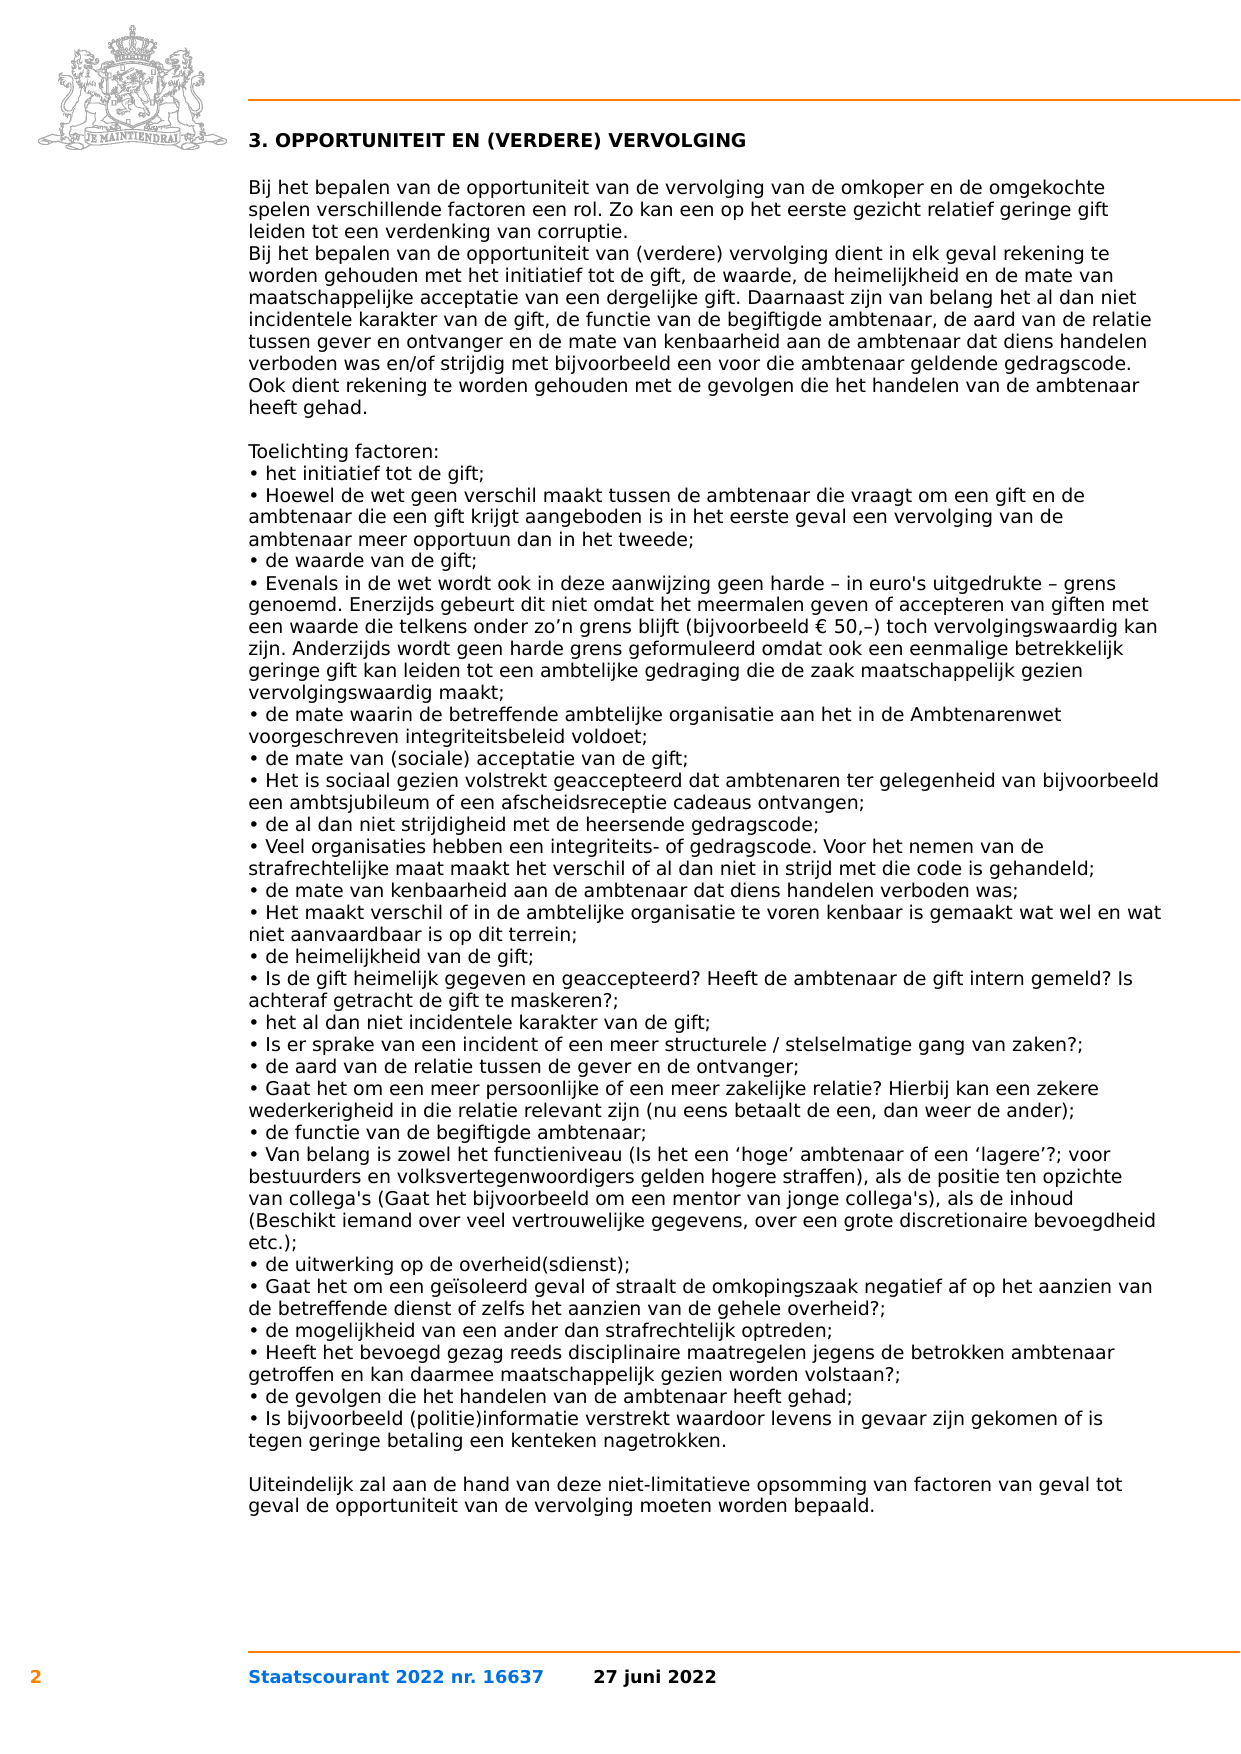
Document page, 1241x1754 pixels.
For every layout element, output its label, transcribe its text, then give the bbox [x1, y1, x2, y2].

text • de waarde van de gift; [248, 550, 1163, 572]
text • Is bijvoorbeeld (politie)informatie verstrekt waardoor levens in gevaar zijn gekomen of is tegen geringe betaling een kenteken nagetrokken. [248, 1408, 1163, 1452]
text • de mate van (sociale) acceptatie van de gift; [248, 748, 1163, 770]
text • de al dan niet strijdigheid met de heersende gedragscode; [248, 814, 1163, 836]
text • Is er sprake van een incident of een meer structurele / stelselmatige gang van zaken?; [248, 1034, 1163, 1056]
text • de uitwerking op de overheid(sdienst); [248, 1254, 1163, 1276]
text • Gaat het om een geïsoleerd geval of straalt de omkopingszaak negatief af op het aanzien van de betreffende dienst of zelfs het aanzien van de gehele overheid?; [248, 1276, 1163, 1320]
text Bij het bepalen van de opportuniteit van de vervolging van de omkoper en de omgekochte spelen verschillende factoren een rol. Zo kan een op het eerste gezicht relatief geringe gift leiden tot een verdenking van corruptie. [248, 177, 1163, 243]
text • het al dan niet incidentele karakter van de gift; [248, 1012, 1163, 1034]
text • de mate waarin de betreffende ambtelijke organisatie aan het in de Ambtenarenwet voorgeschreven integriteitsbeleid voldoet; [248, 704, 1163, 748]
text • Het maakt verschil of in de ambtelijke organisatie te voren kenbaar is gemaakt wat wel en wat niet aanvaardbaar is op dit terrein; [248, 902, 1163, 946]
text • de aard van de relatie tussen de gever en de ontvanger; [248, 1056, 1163, 1078]
text • Van belang is zowel het functieniveau (Is het een ‘hoge’ ambtenaar of een ‘lagere’?; voor bestuurders en volksvertegenwoordigers gelden hogere straffen), als de positie ten opzichte van collega's (Gaat het bijvoorbeeld om een mentor van jonge collega's), als de inhoud (Beschikt iemand over veel vertrouwelijke gegevens, over een grote discretionaire bevoegdheid etc.); [248, 1144, 1163, 1254]
text • het initiatief tot de gift; [248, 462, 1163, 484]
text • Het is sociaal gezien volstrekt geaccepteerd dat ambtenaren ter gelegenheid van bijvoorbeeld een ambtsjubileum of een afscheidsreceptie cadeaus ontvangen; [248, 770, 1163, 814]
text • Evenals in de wet wordt ook in deze aanwijzing geen harde – in euro's uitgedrukte – grens genoemd. Enerzijds gebeurt dit niet omdat het meermalen geven of accepteren van giften met een waarde die telkens onder zo’n grens blijft (bijvoorbeeld € 50,–) toch vervolgingswaardig kan zijn. Anderzijds wordt geen harde grens geformuleerd omdat ook een eenmalige betrekkelijk geringe gift kan leiden tot een ambtelijke gedraging die de zaak maatschappelijk gezien vervolgingswaardig maakt; [248, 572, 1163, 704]
text • Gaat het om een meer persoonlijke of een meer zakelijke relatie? Hierbij kan een zekere wederkerigheid in die relatie relevant zijn (nu eens betaalt de een, dan weer de ander); [248, 1078, 1163, 1122]
text • Veel organisaties hebben een integriteits- of gedragscode. Voor het nemen van de strafrechtelijke maat maakt het verschil of al dan niet in strijd met die code is gehandeld; [248, 836, 1163, 880]
text • de functie van de begiftigde ambtenaar; [248, 1122, 1163, 1144]
text • Hoewel de wet geen verschil maakt tussen de ambtenaar die vraagt om een gift en de ambtenaar die een gift krijgt aangeboden is in het eerste geval een vervolging van de ambtenaar meer opportuun dan in het tweede; [248, 484, 1163, 550]
text • Heeft het bevoegd gezag reeds disciplinaire maatregelen jegens de betrokken ambtenaar getroffen en kan daarmee maatschappelijk gezien worden volstaan?; [248, 1342, 1163, 1386]
picture [38, 25, 227, 150]
text Uiteindelijk zal aan de hand van deze niet-limitatieve opsomming van factoren van geval tot geval de opportuniteit van de vervolging moeten worden bepaald. [248, 1473, 1163, 1517]
text • de gevolgen die het handelen van de ambtenaar heeft gehad; [248, 1386, 1163, 1408]
text Bij het bepalen van de opportuniteit van (verdere) vervolging dient in elk geval rekening te worden gehouden met het initiatief tot de gift, de waarde, de heimelijkheid en de mate van maatschappelijke acceptatie van een dergelijke gift. Daarnaast zijn van belang het al dan niet incidentele karakter van de gift, de functie van de begiftigde ambtenaar, de aard van de relatie tussen gever en ontvanger en de mate van kenbaarheid aan de ambtenaar dat diens handelen verboden was en/of strijdig met bijvoorbeeld een voor die ambtenaar geldende gedragscode. Ook dient rekening te worden gehouden met de gevolgen die het handelen van de ambtenaar heeft gehad. [248, 243, 1163, 419]
text • de heimelijkheid van de gift; [248, 946, 1163, 968]
text • Is de gift heimelijk gegeven en geaccepteerd? Heeft de ambtenaar de gift intern gemeld? Is achteraf getracht de gift te maskeren?; [248, 968, 1163, 1012]
text • de mate van kenbaarheid aan de ambtenaar dat diens handelen verboden was; [248, 880, 1163, 902]
text • de mogelijkheid van een ander dan strafrechtelijk optreden; [248, 1320, 1163, 1342]
subtitle 3. OPPORTUNITEIT EN (VERDERE) VERVOLGING [248, 130, 1163, 152]
text Toelichting factoren: [248, 441, 1163, 462]
